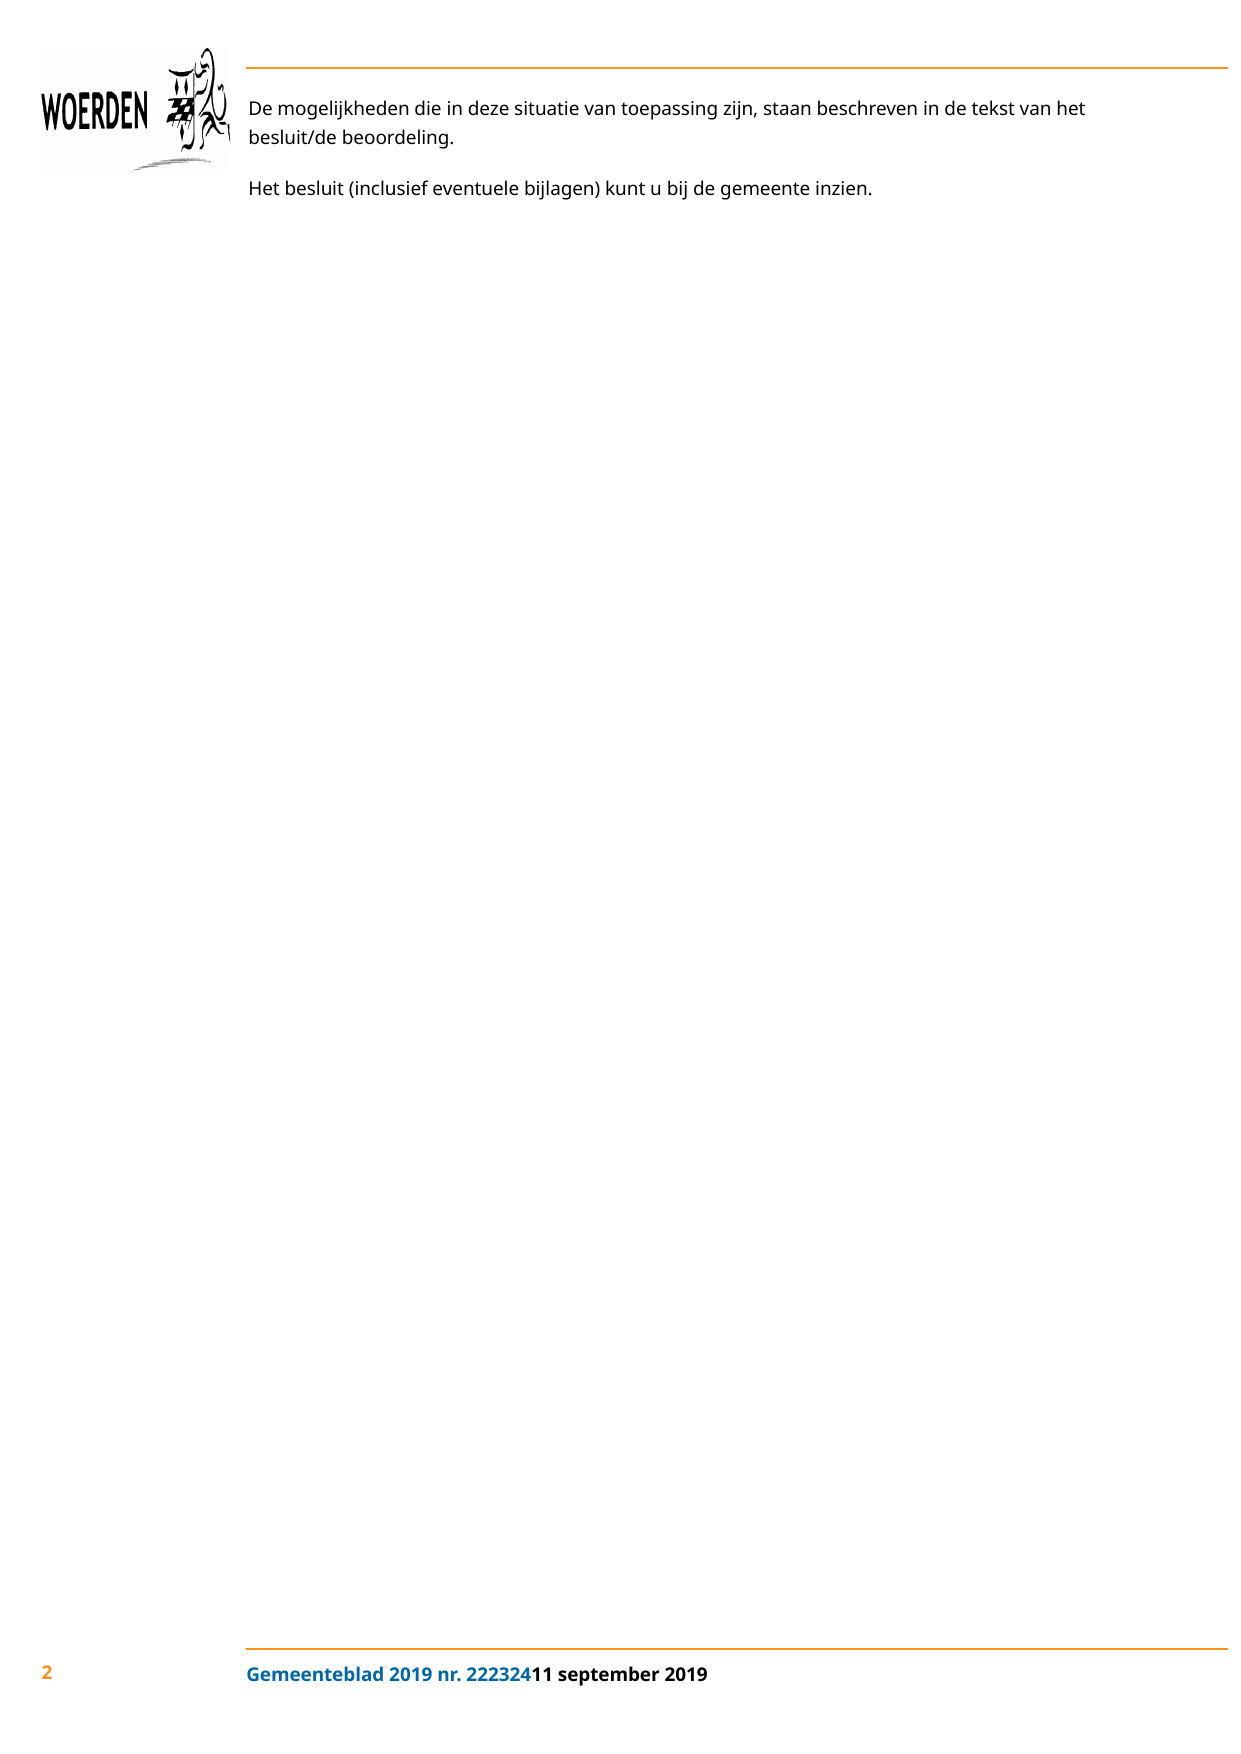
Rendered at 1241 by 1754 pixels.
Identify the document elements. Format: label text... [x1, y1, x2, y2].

picture [41, 47, 231, 172]
text De mogelijkheden die in deze situatie van toepassing zijn, staan beschreven in de tekst van het besluit/de beoordeling. [248, 95, 1152, 150]
text Het besluit (inclusief eventuele bijlagen) kunt u bij de gemeente inzien. [248, 175, 1152, 201]
